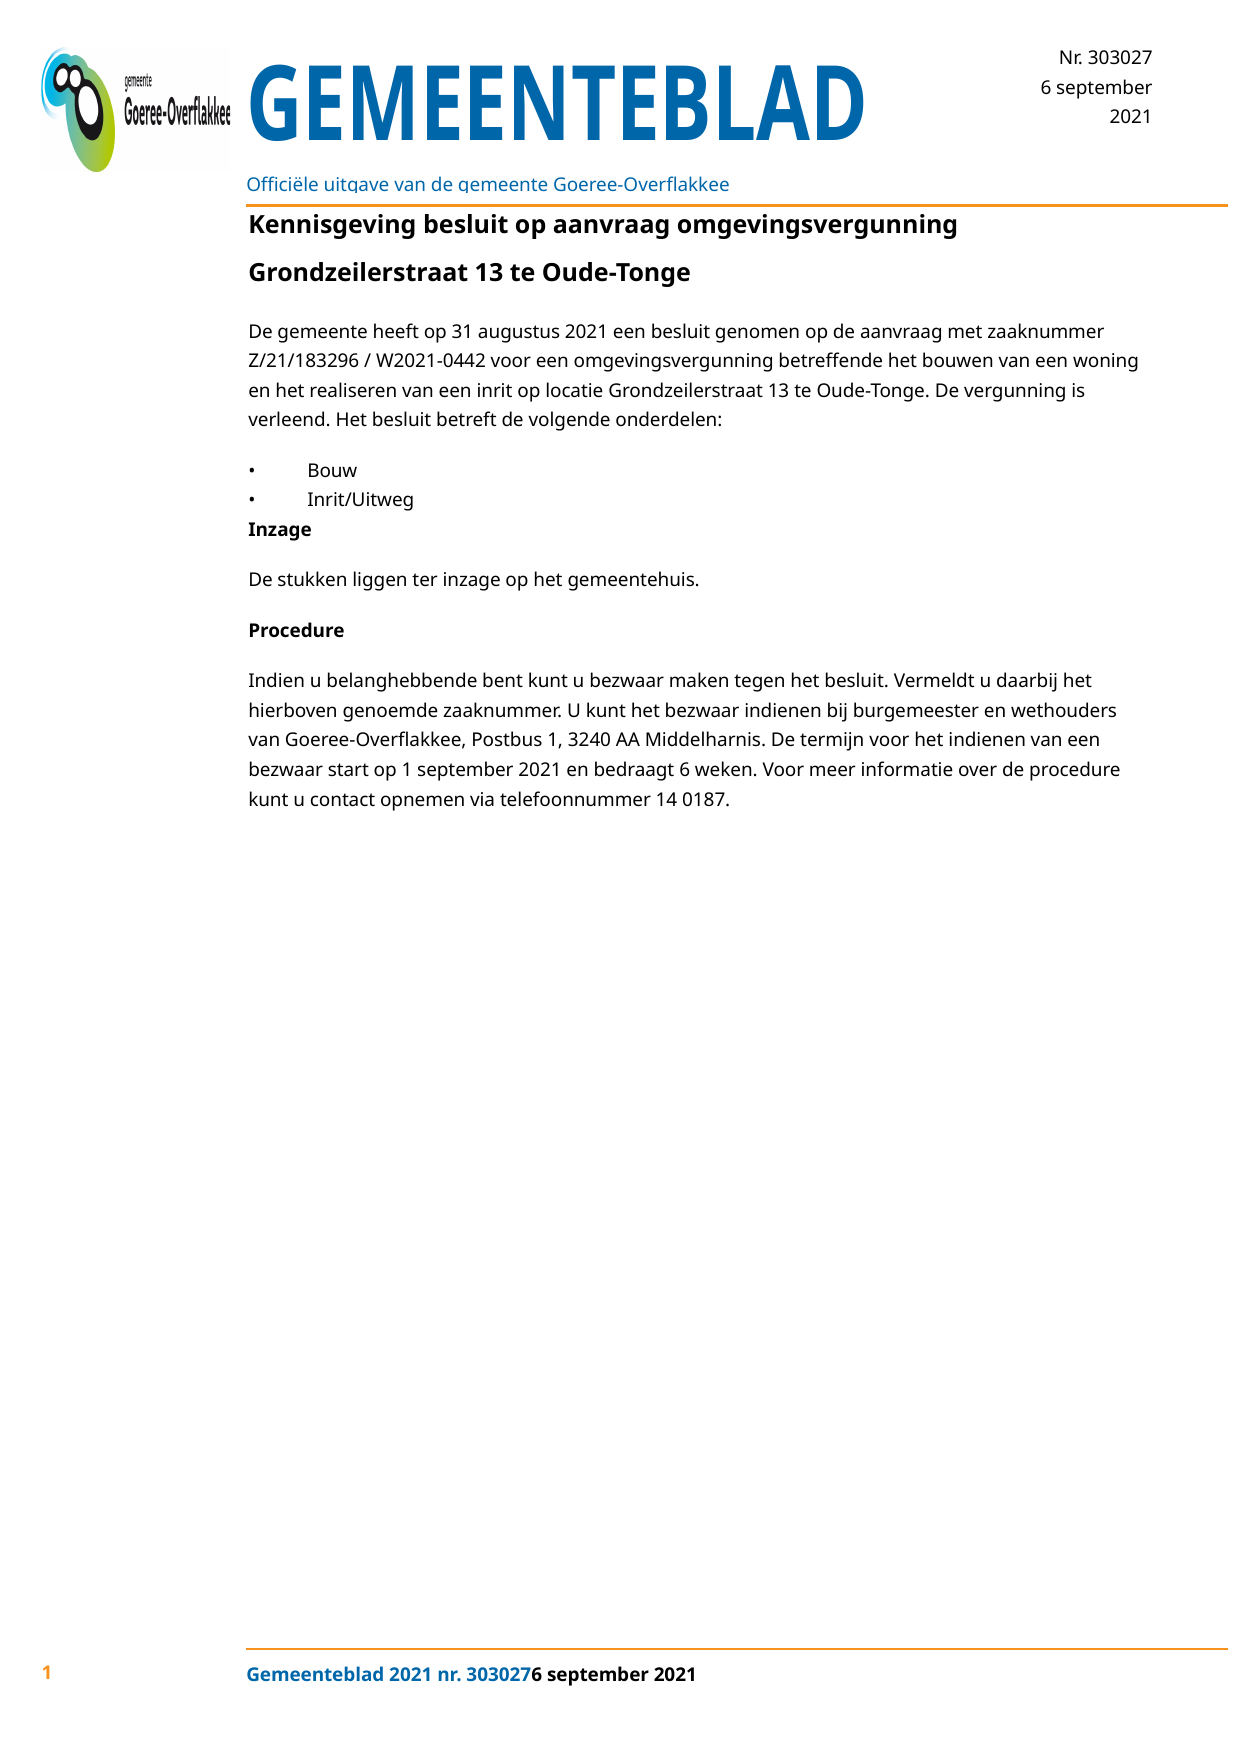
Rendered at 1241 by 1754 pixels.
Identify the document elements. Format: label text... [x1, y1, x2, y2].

list Bouw [248, 457, 1152, 483]
text Inzage [248, 516, 1152, 542]
text Kennisgeving besluit op aanvraag omgevingsvergunning Grondzeilerstraat 13 te Oude-Tonge [248, 207, 1152, 288]
list Inrit/Uitweg [248, 487, 1152, 512]
picture [41, 47, 231, 172]
text De gemeente heeft op 31 augustus 2021 een besluit genomen op de aanvraag met zaaknummer Z/21/183296 / W2021-0442 voor een omgevingsvergunning betreffende het bouwen van een woning en het realiseren van een inrit op locatie Grondzeilerstraat 13 te Oude-Tonge. De vergunning is verleend. Het besluit betreft de volgende onderdelen: [248, 318, 1152, 432]
text Indien u belanghebbende bent kunt u bezwaar maken tegen het besluit. Vermeldt u daarbij het hierboven genoemde zaaknummer. U kunt het bezwaar indienen bij burgemeester en wethouders van Goeree-Overflakkee, Postbus 1, 3240 AA Middelharnis. De termijn voor het indienen van een bezwaar start op 1 september 2021 en bedraagt 6 weken. Voor meer informatie over de procedure kunt u contact opnemen via telefoonnummer 14 0187. [248, 667, 1152, 812]
text Procedure [248, 617, 1152, 643]
text De stukken liggen ter inzage op het gemeentehuis. [248, 567, 1152, 592]
